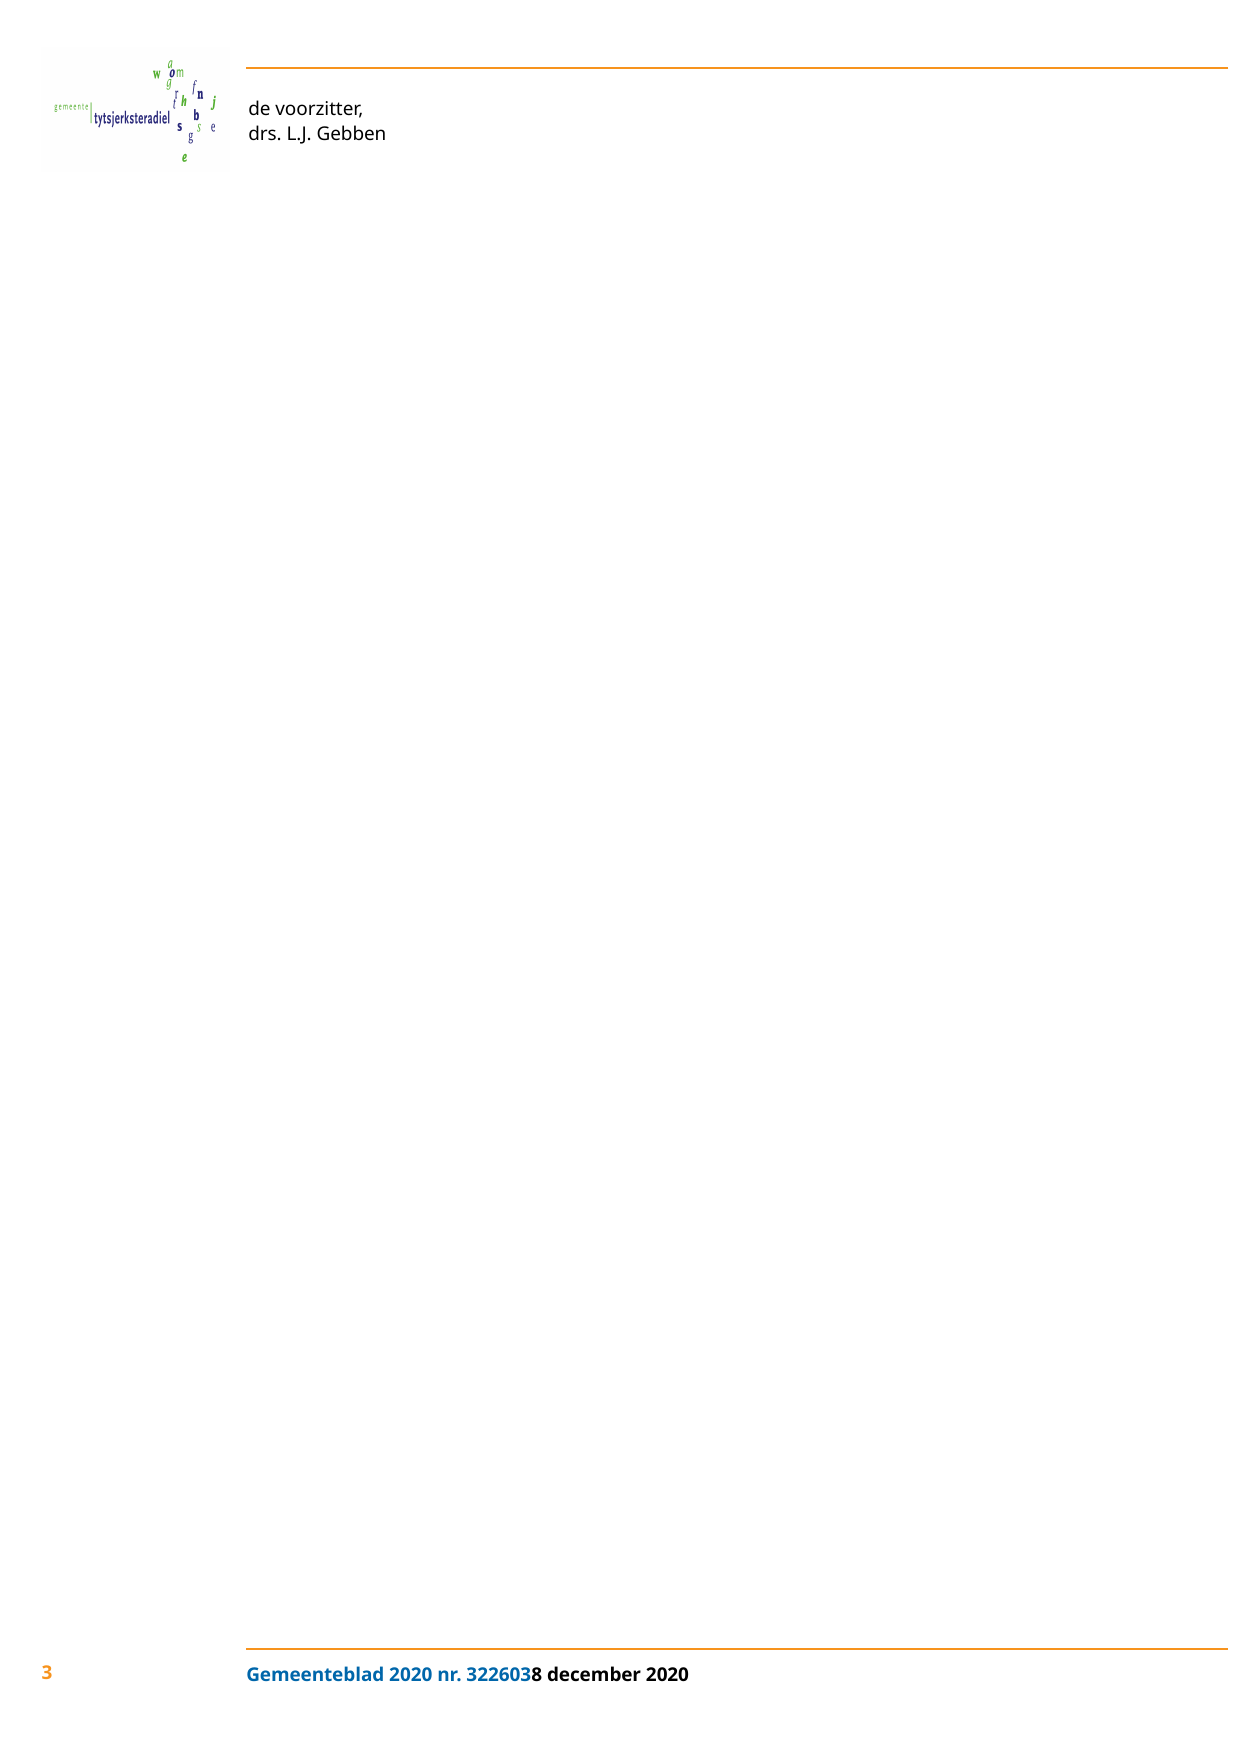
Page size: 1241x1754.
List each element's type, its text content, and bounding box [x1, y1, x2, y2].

text de voorzitter, [248, 95, 1152, 121]
picture [41, 47, 231, 172]
text drs. L.J. Gebben [248, 121, 1152, 146]
